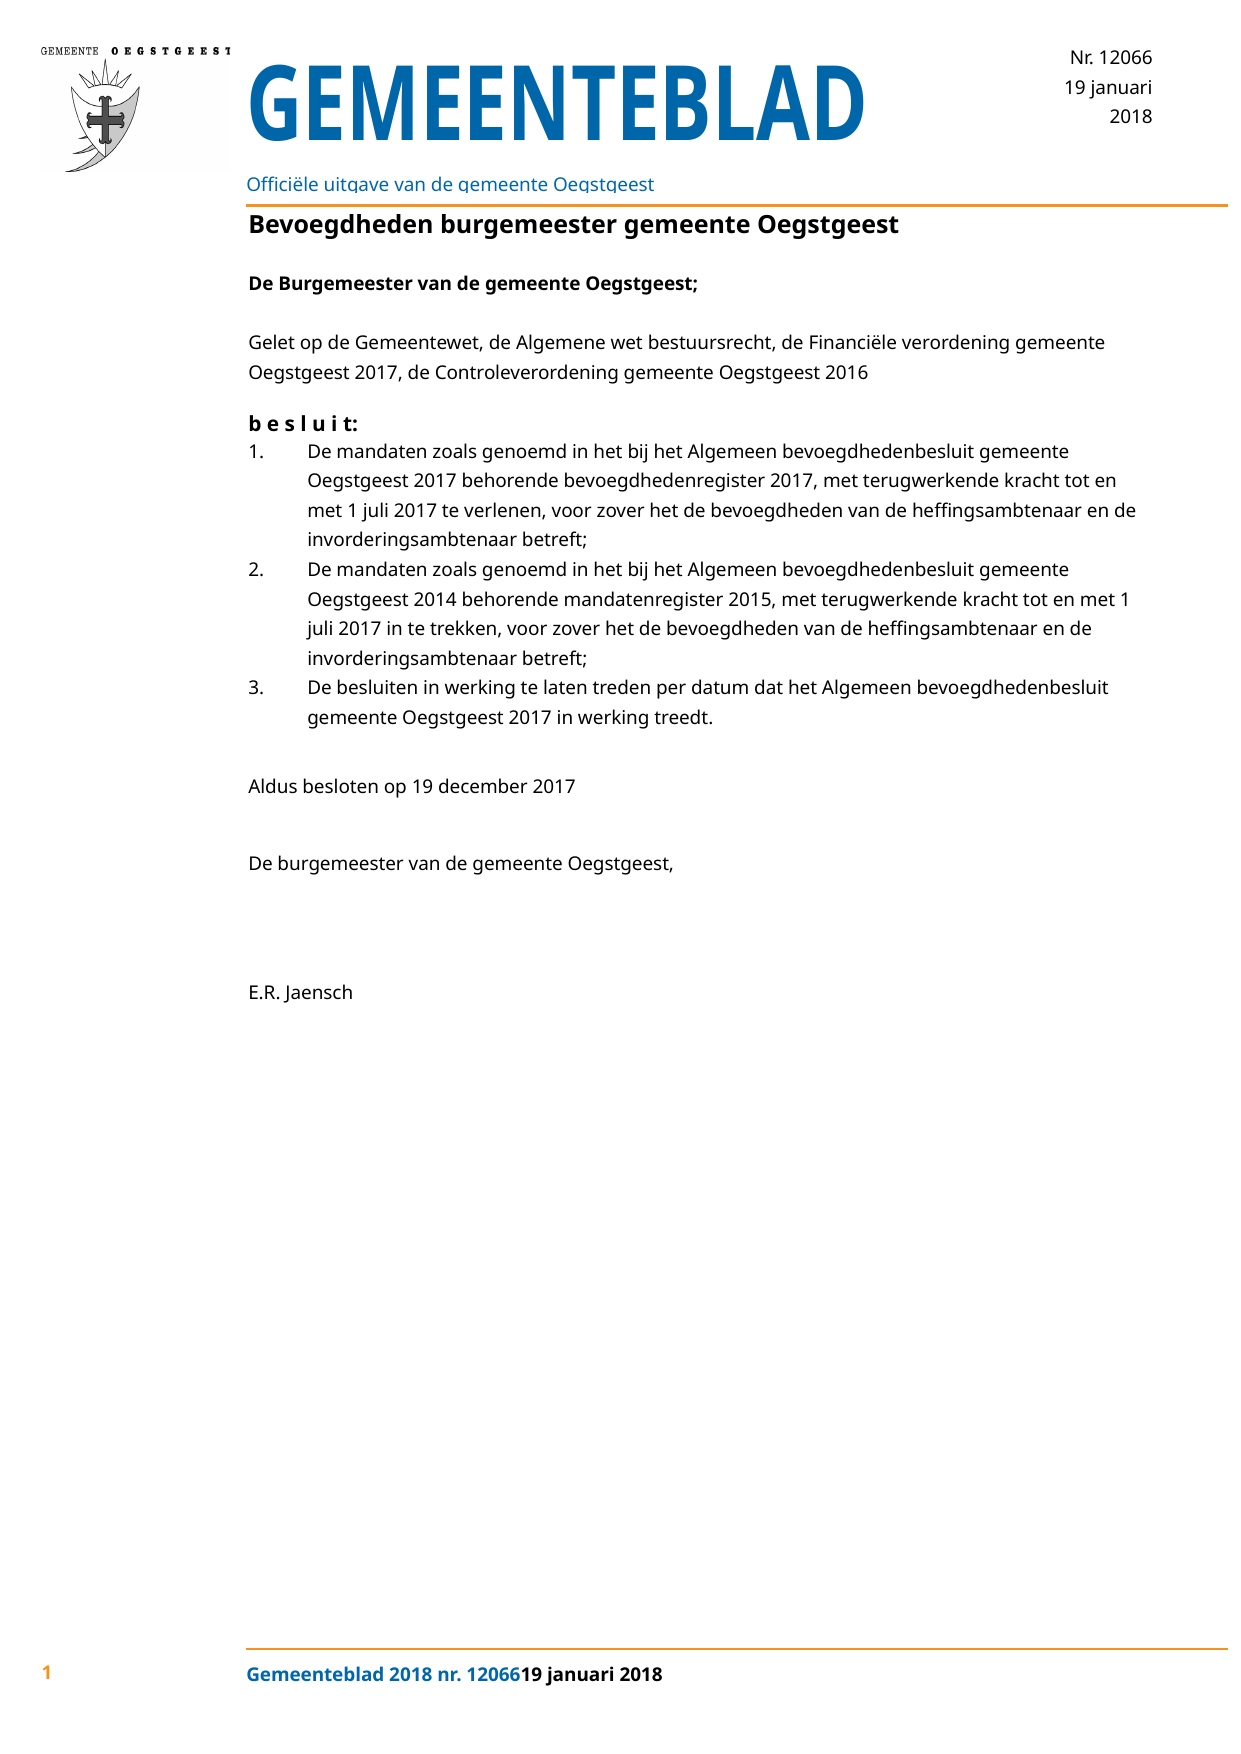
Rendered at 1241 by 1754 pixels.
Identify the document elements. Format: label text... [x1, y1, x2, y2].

text Gelet op de Gemeentewet, de Algemene wet bestuursrecht, de Financiële verordening gemeente Oegstgeest 2017, de Controleverordening gemeente Oegstgeest 2016 [248, 329, 1152, 385]
list De mandaten zoals genoemd in het bij het Algemeen bevoegdhedenbesluit gemeente Oegstgeest 2017 behorende bevoegdhedenregister 2017, met terugwerkende kracht tot en met 1 juli 2017 te verlenen, voor zover het de bevoegdheden van de heffingsambtenaar en de invorderingsambtenaar betreft; [248, 438, 1152, 552]
text E.R. Jaensch [248, 979, 1152, 1004]
picture [41, 47, 231, 172]
text De burgemeester van de gemeente Oegstgeest, [248, 850, 1152, 876]
text Aldus besloten op 19 december 2017 [248, 773, 1152, 799]
text De Burgemeester van de gemeente Oegstgeest; [248, 270, 1152, 296]
text b e s l u i t: [248, 409, 1152, 438]
list De mandaten zoals genoemd in het bij het Algemeen bevoegdhedenbesluit gemeente Oegstgeest 2014 behorende mandatenregister 2015, met terugwerkende kracht tot en met 1 juli 2017 in te trekken, voor zover het de bevoegdheden van de heffingsambtenaar en de invorderingsambtenaar betreft; [248, 556, 1152, 671]
text Bevoegdheden burgemeester gemeente Oegstgeest [248, 207, 1152, 241]
list De besluiten in werking te laten treden per datum dat het Algemeen bevoegdhedenbesluit gemeente Oegstgeest 2017 in werking treedt. [248, 674, 1152, 730]
